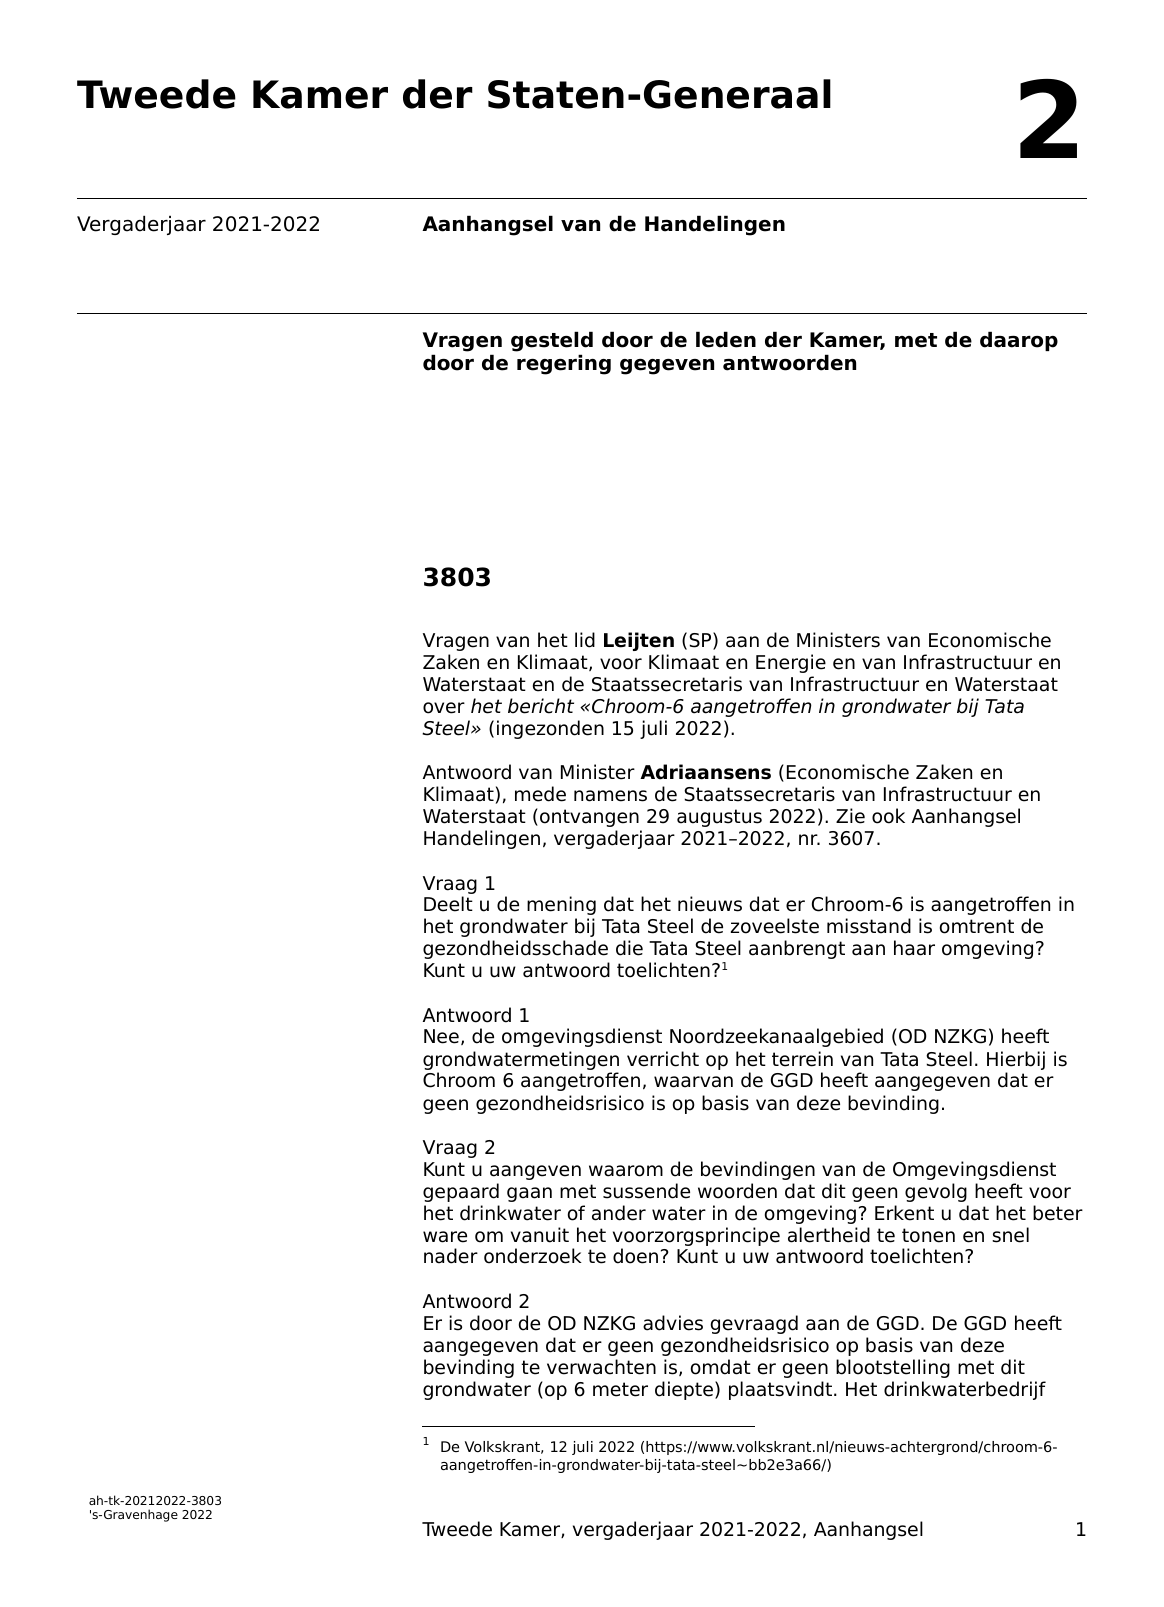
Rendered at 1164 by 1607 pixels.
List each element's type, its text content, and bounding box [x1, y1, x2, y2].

text Kunt u aangeven waarom de bevindingen van de Omgevingsdienst gepaard gaan met sussende woorden dat dit geen gevolg heeft voor het drinkwater of ander water in de omgeving? Erkent u dat het beter ware om vanuit het voorzorgsprincipe alertheid te tonen en snel nader onderzoek te doen? Kunt u uw antwoord toelichten? [422, 1158, 1087, 1268]
text ah-tk-20212022-3803 [88, 1494, 323, 1508]
text Antwoord van Minister Adriaansens (Economische Zaken en Klimaat), mede namens de Staatssecretaris van Infrastructuur en Waterstaat (ontvangen 29 augustus 2022). Zie ook Aanhangsel Handelingen, vergaderjaar 2021–2022, nr. 3607. [422, 762, 1087, 850]
text Deelt u de mening dat het nieuws dat er Chroom-6 is aangetroffen in het grondwater bij Tata Steel de zoveelste misstand is omtrent de gezondheidsschade die Tata Steel aanbrengt aan haar omgeving? Kunt u uw antwoord toelichten? [422, 894, 1087, 982]
table_cell Aanhangsel van de Handelingen [422, 199, 1087, 313]
text De Volkskrant, 12 juli 2022 (https://www.volkskrant.nl/nieuws-achtergrond/chroom-6-aangetroffen-in-grondwater-bij-tata-steel~bb2e3a66/) [422, 1435, 1087, 1474]
table_cell Vergaderjaar 2021-2022 [77, 199, 422, 313]
text Nee, de omgevingsdienst Noordzeekanaalgebied (OD NZKG) heeft grondwatermetingen verricht op het terrein van Tata Steel. Hierbij is Chroom 6 aangetroffen, waarvan de GGD heeft aangegeven dat er geen gezondheidsrisico is op basis van deze bevinding. [422, 1026, 1087, 1114]
table_header 2 [886, 59, 1087, 198]
table_cell [77, 314, 422, 375]
text Vragen van het lid Leijten (SP) aan de Ministers van Economische Zaken en Klimaat, voor Klimaat en Energie en van Infrastructuur en Waterstaat en de Staatssecretaris van Infrastructuur en Waterstaat over het bericht «Chroom-6 aangetroffen in grondwater bij Tata Steel» (ingezonden 15 juli 2022). [422, 630, 1087, 740]
text 's-Gravenhage 2022 [88, 1508, 323, 1522]
text 3803 [422, 563, 1087, 592]
text Antwoord 2 [422, 1291, 1087, 1313]
table_header Tweede Kamer der Staten-Generaal [77, 59, 886, 198]
text Vraag 2 [422, 1137, 1087, 1158]
table_cell Vragen gesteld door de leden der Kamer, met de daarop door de regering gegeven antwoorden [422, 314, 1087, 375]
text Er is door de OD NZKG advies gevraagd aan de GGD. De GGD heeft aangegeven dat er geen gezondheidsrisico op basis van deze bevinding te verwachten is, omdat er geen blootstelling met dit grondwater (op 6 meter diepte) plaatsvindt. Het drinkwaterbedrijf [422, 1313, 1087, 1401]
text Antwoord 1 [422, 1004, 1087, 1026]
text Vraag 1 [422, 872, 1087, 894]
